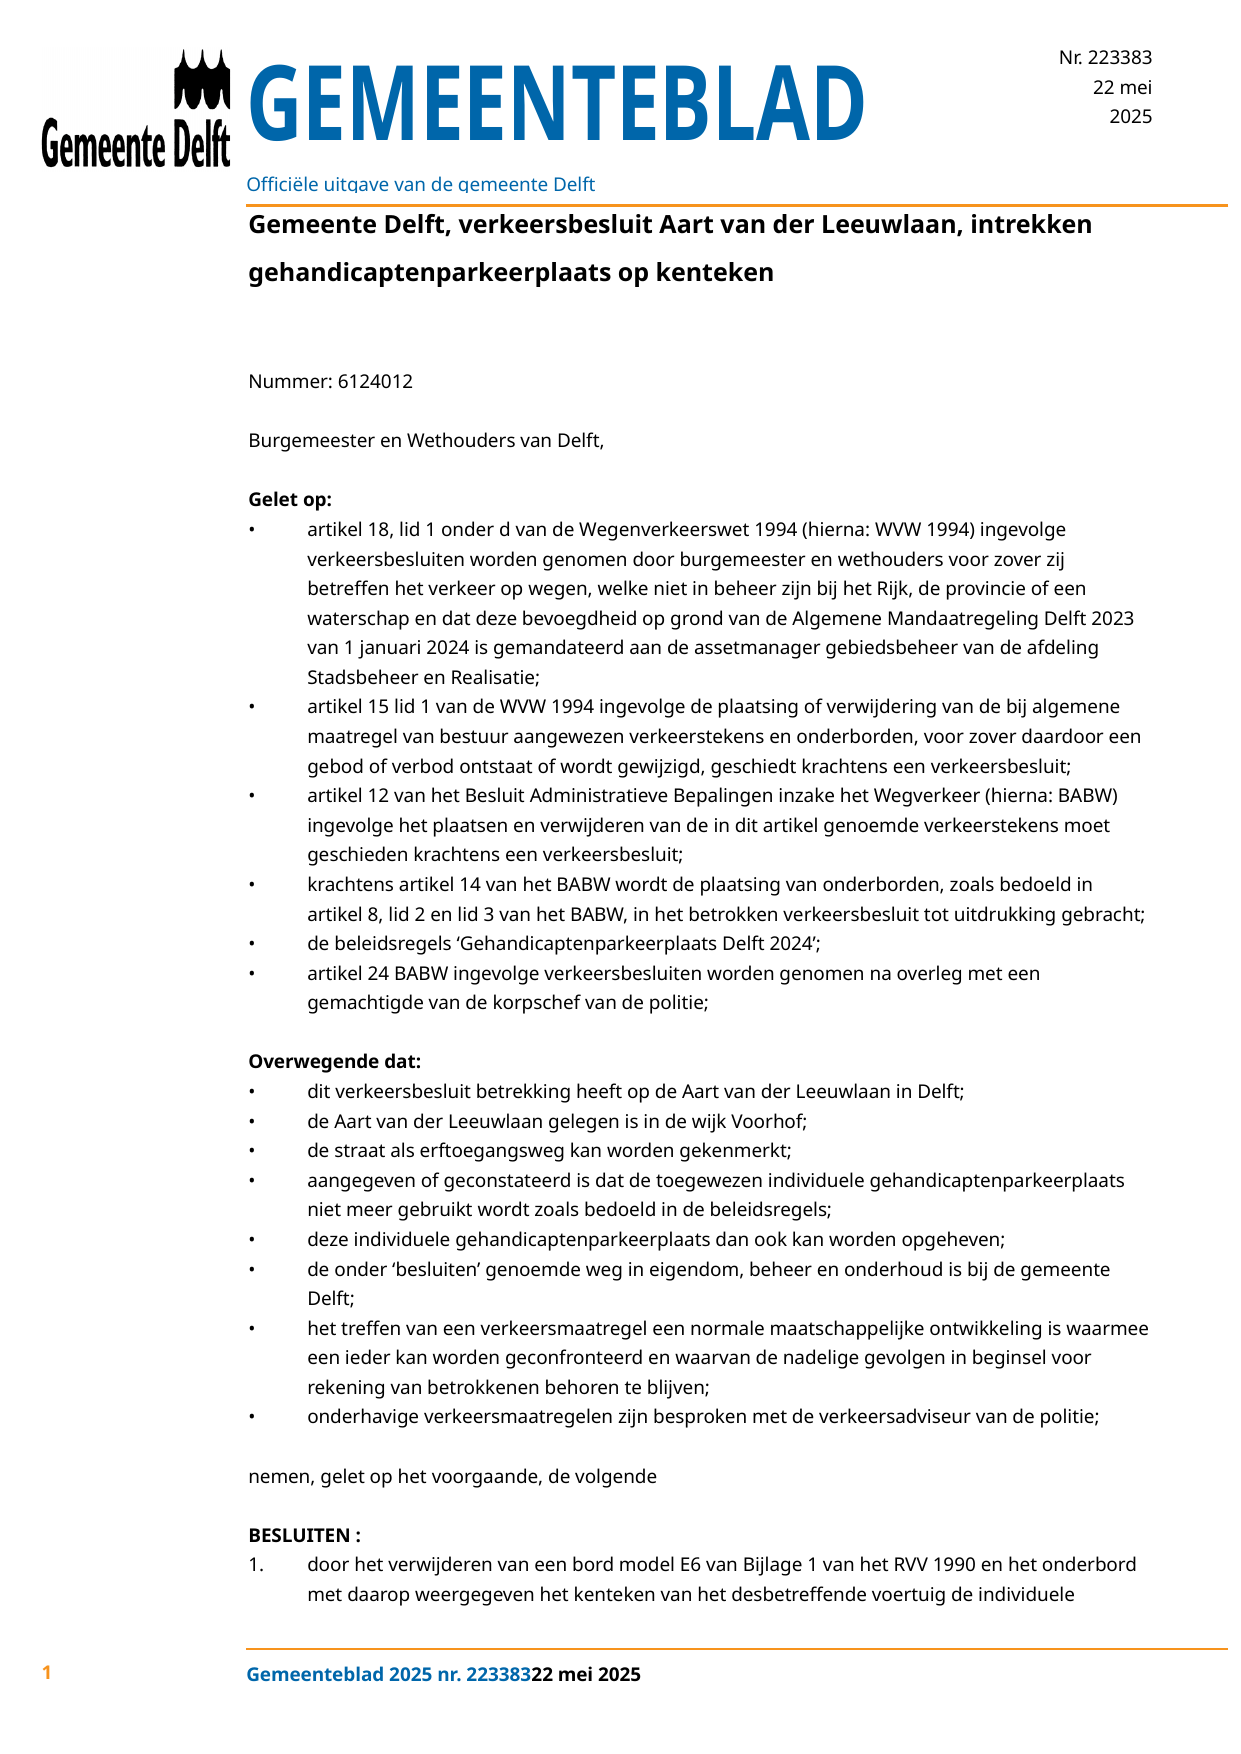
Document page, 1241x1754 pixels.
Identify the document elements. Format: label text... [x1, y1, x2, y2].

list de straat als erftoegangsweg kan worden gekenmerkt; [248, 1137, 1152, 1163]
list dit verkeersbesluit betrekking heeft op de Aart van der Leeuwlaan in Delft; [248, 1078, 1152, 1104]
text Nummer: 6124012 [248, 368, 1152, 394]
list door het verwijderen van een bord model E6 van Bijlage 1 van het RVV 1990 en het onderbord met daarop weergegeven het kenteken van het desbetreffende voertuig de individuele [248, 1552, 1152, 1607]
list artikel 15 lid 1 van de WVW 1994 ingevolge de plaatsing of verwijdering van de bij algemene maatregel van bestuur aangewezen verkeerstekens en onderborden, voor zover daardoor een gebod of verbod ontstaat of wordt gewijzigd, geschiedt krachtens een verkeersbesluit; [248, 694, 1152, 778]
list krachtens artikel 14 van het BABW wordt de plaatsing van onderborden, zoals bedoeld in artikel 8, lid 2 en lid 3 van het BABW, in het betrokken verkeersbesluit tot uitdrukking gebracht; [248, 871, 1152, 926]
text Burgemeester en Wethouders van Delft, [248, 427, 1152, 453]
text nemen, gelet op het voorgaande, de volgende [248, 1463, 1152, 1488]
list artikel 12 van het Besluit Administratieve Bepalingen inzake het Wegverkeer (hierna: BABW) ingevolge het plaatsen en verwijderen van de in dit artikel genoemde verkeerstekens moet geschieden krachtens een verkeersbesluit; [248, 782, 1152, 867]
list deze individuele gehandicaptenparkeerplaats dan ook kan worden opgeheven; [248, 1226, 1152, 1252]
list de onder ‘besluiten’ genoemde weg in eigendom, beheer en onderhoud is bij de gemeente Delft; [248, 1256, 1152, 1311]
list artikel 18, lid 1 onder d van de Wegenverkeerswet 1994 (hierna: WVW 1994) ingevolge verkeersbesluiten worden genomen door burgemeester en wethouders voor zover zij betreffen het verkeer op wegen, welke niet in beheer zijn bij het Rijk, de provincie of een waterschap en dat deze bevoegdheid op grond van de Algemene Mandaatregeling Delft 2023 van 1 januari 2024 is gemandateerd aan de assetmanager gebiedsbeheer van de afdeling Stadsbeheer en Realisatie; [248, 516, 1152, 690]
text Overwegende dat: [248, 1049, 1152, 1074]
picture [41, 47, 231, 172]
list aangegeven of geconstateerd is dat de toegewezen individuele gehandicaptenparkeerplaats niet meer gebruikt wordt zoals bedoeld in de beleidsregels; [248, 1167, 1152, 1222]
list de Aart van der Leeuwlaan gelegen is in de wijk Voorhof; [248, 1108, 1152, 1133]
list artikel 24 BABW ingevolge verkeersbesluiten worden genomen na overleg met een gemachtigde van de korpschef van de politie; [248, 960, 1152, 1015]
text Gelet op: [248, 487, 1152, 512]
text BESLUITEN : [248, 1522, 1152, 1548]
text Gemeente Delft, verkeersbesluit Aart van der Leeuwlaan, intrekken gehandicaptenparkeerplaats op kenteken [248, 207, 1152, 288]
list het treffen van een verkeersmaatregel een normale maatschappelijke ontwikkeling is waarmee een ieder kan worden geconfronteerd en waarvan de nadelige gevolgen in beginsel voor rekening van betrokkenen behoren te blijven; [248, 1315, 1152, 1400]
list de beleidsregels ‘Gehandicaptenparkeerplaats Delft 2024’; [248, 930, 1152, 956]
list onderhavige verkeersmaatregelen zijn besproken met de verkeersadviseur van de politie; [248, 1404, 1152, 1429]
